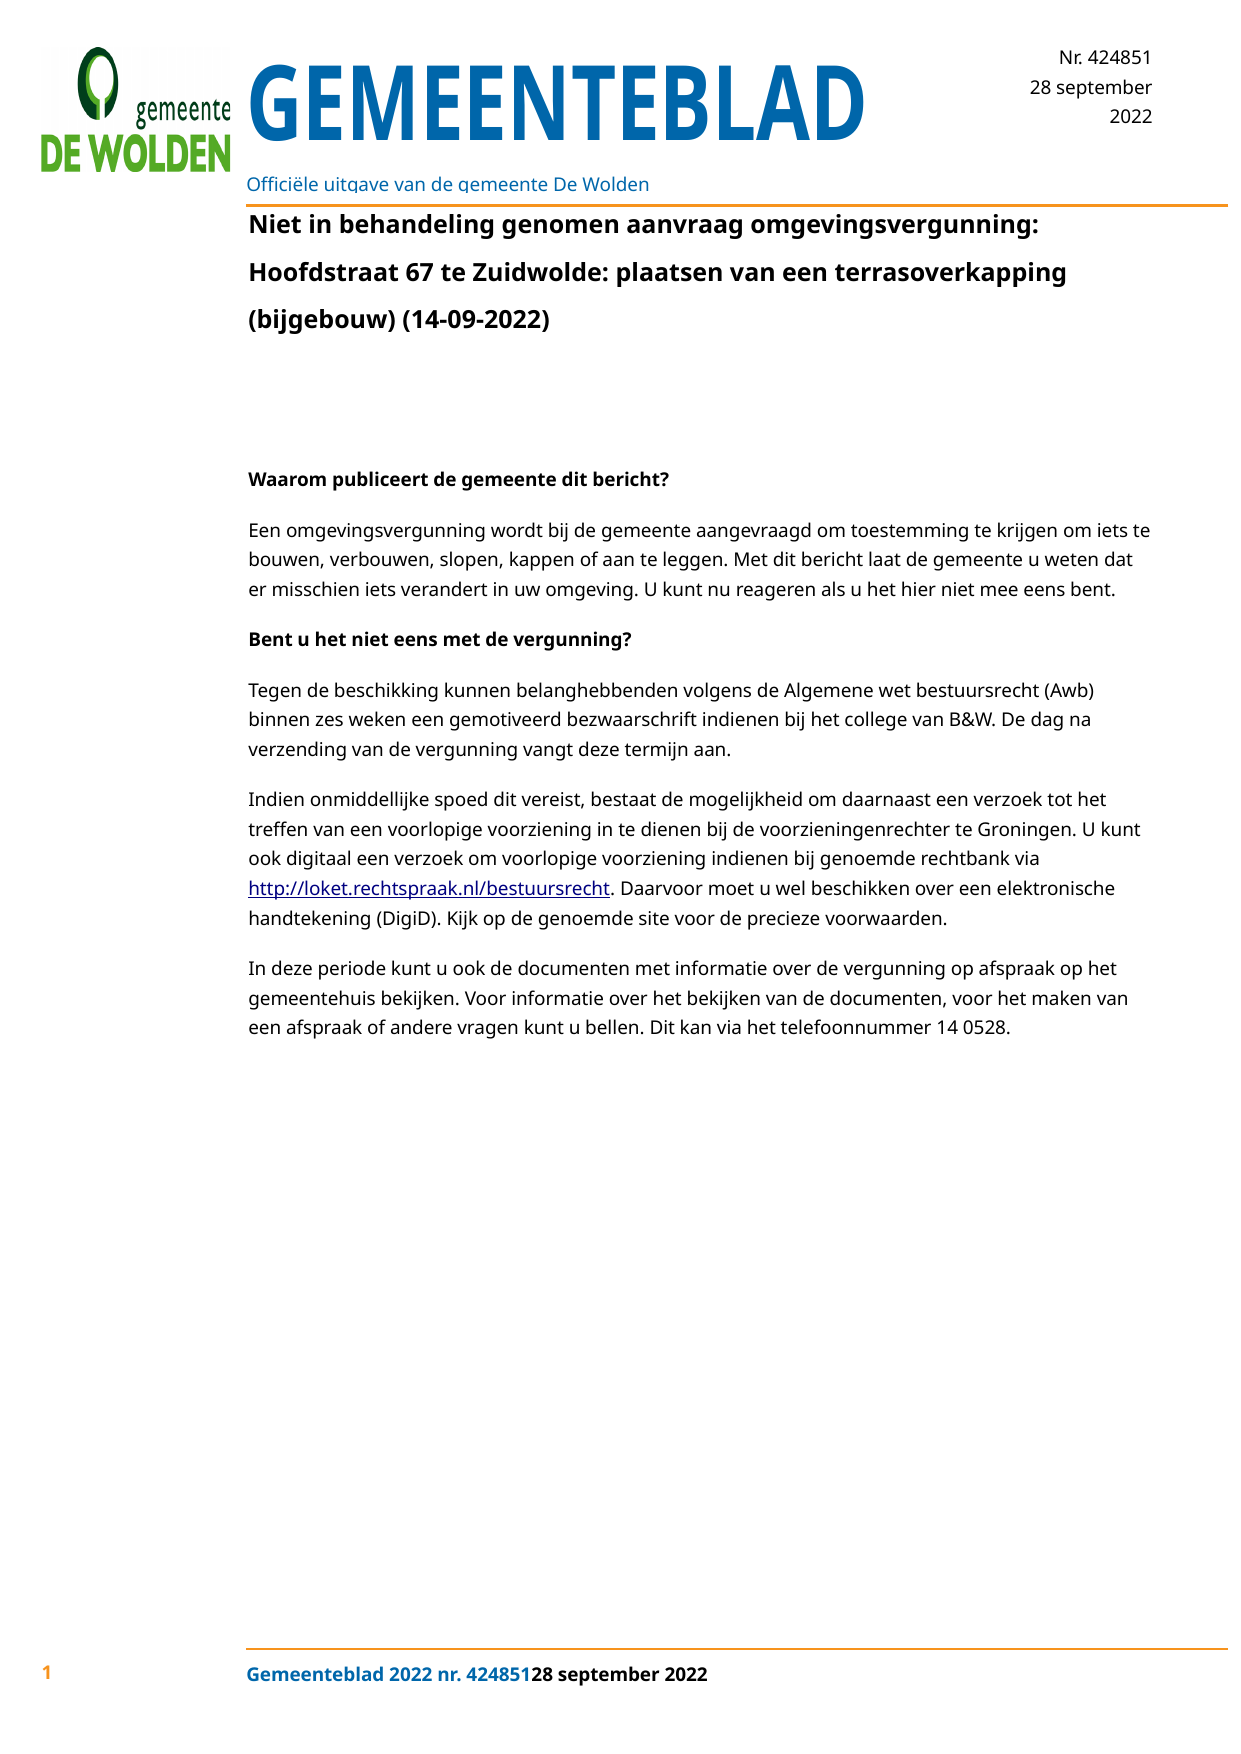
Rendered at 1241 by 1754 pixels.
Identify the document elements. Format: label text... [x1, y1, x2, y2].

text Waarom publiceert de gemeente dit bericht? [248, 466, 1152, 492]
text Tegen de beschikking kunnen belanghebbenden volgens de Algemene wet bestuursrecht (Awb) binnen zes weken een gemotiveerd bezwaarschrift indienen bij het college van B&W. De dag na verzending van de vergunning vangt deze termijn aan. [248, 677, 1152, 762]
text Een omgevingsvergunning wordt bij de gemeente aangevraagd om toestemming te krijgen om iets te bouwen, verbouwen, slopen, kappen of aan te leggen. Met dit bericht laat de gemeente u weten dat er misschien iets verandert in uw omgeving. U kunt nu reageren als u het hier niet mee eens bent. [248, 517, 1152, 602]
text Niet in behandeling genomen aanvraag omgevingsvergunning: Hoofdstraat 67 te Zuidwolde: plaatsen van een terrasoverkapping (bijgebouw) (14-09-2022) [248, 207, 1152, 336]
text In deze periode kunt u ook de documenten met informatie over de vergunning op afspraak op het gemeentehuis bekijken. Voor informatie over het bekijken van de documenten, voor het maken van een afspraak of andere vragen kunt u bellen. Dit kan via het telefoonnummer 14 0528. [248, 955, 1152, 1040]
picture [41, 47, 231, 172]
text Bent u het niet eens met de vergunning? [248, 626, 1152, 652]
text Indien onmiddellijke spoed dit vereist, bestaat de mogelijkheid om daarnaast een verzoek tot het treffen van een voorlopige voorziening in te dienen bij de voorzieningenrechter te Groningen. U kunt ook digitaal een verzoek om voorlopige voorziening indienen bij genoemde rechtbank via http://loket.rechtspraak.nl/bestuursrecht. Daarvoor moet u wel beschikken over een elektronische handtekening (DigiD). Kijk op de genoemde site voor de precieze voorwaarden. [248, 786, 1152, 930]
